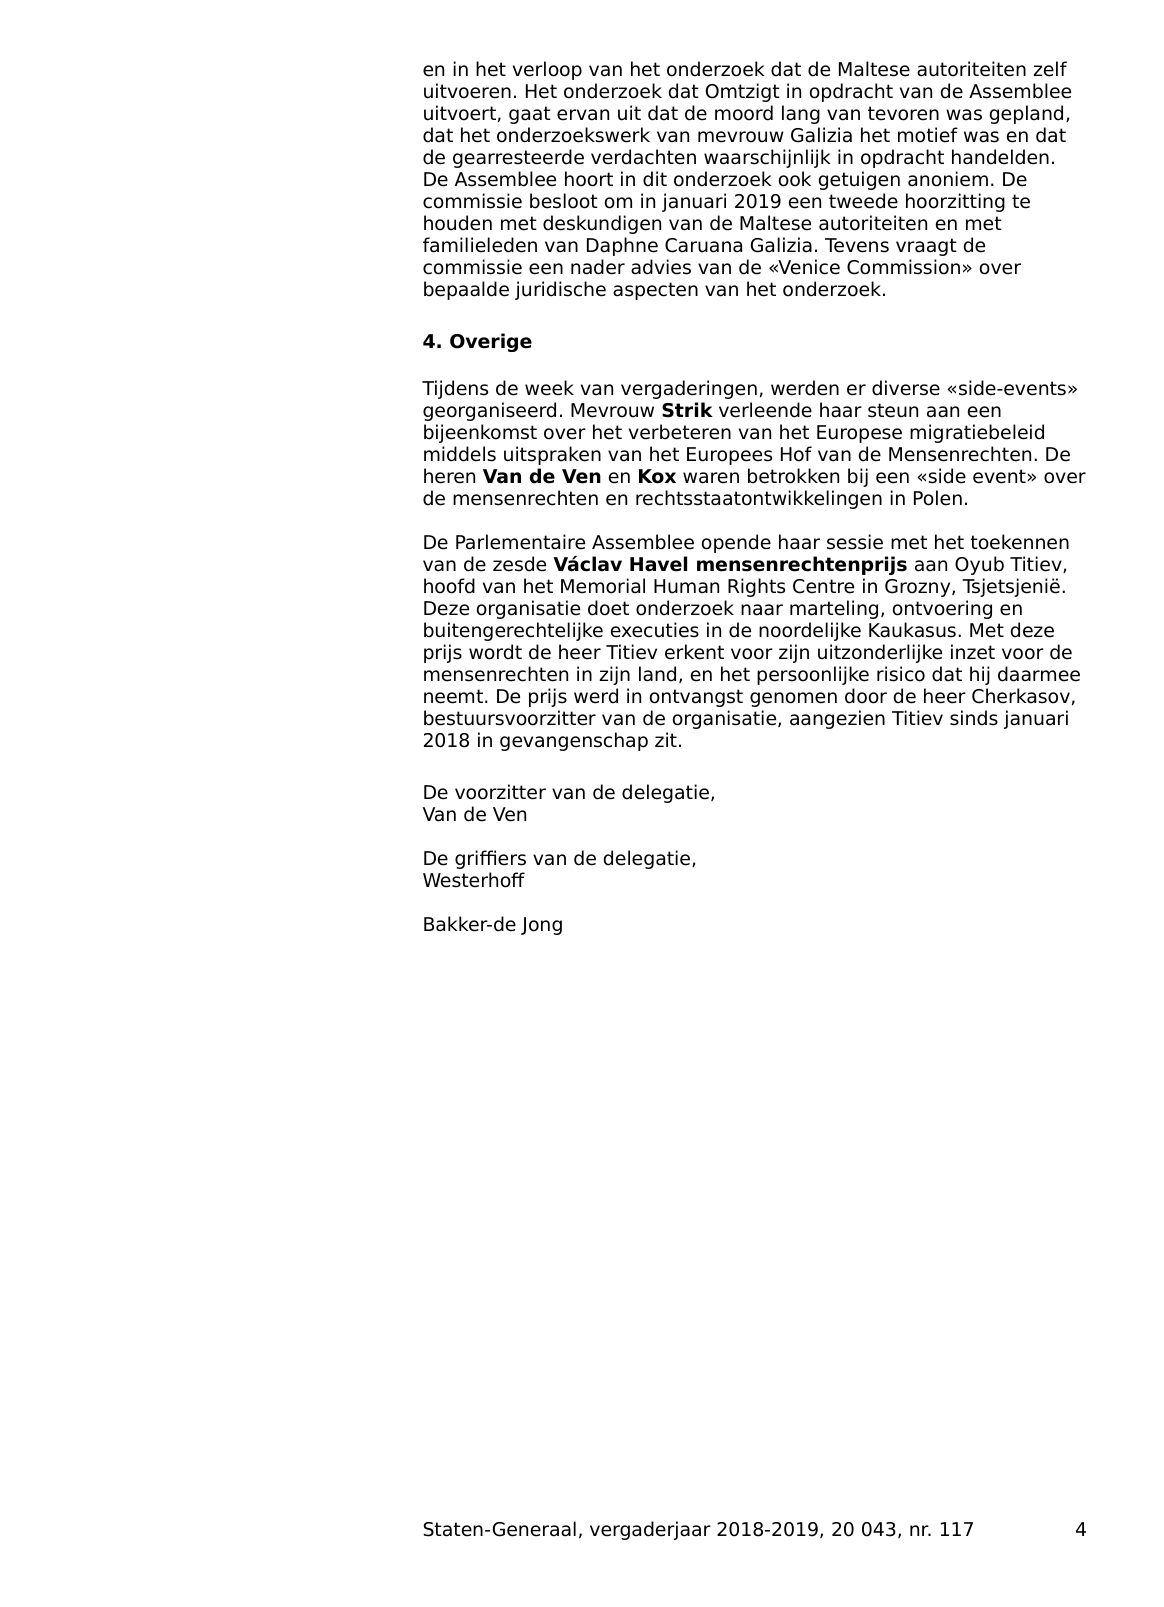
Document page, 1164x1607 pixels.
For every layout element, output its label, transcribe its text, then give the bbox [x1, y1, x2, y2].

text De Parlementaire Assemblee opende haar sessie met het toekennen van de zesde Václav Havel mensenrechtenprijs aan Oyub Titiev, hoofd van het Memorial Human Rights Centre in Grozny, Tsjetsjenië. Deze organisatie doet onderzoek naar marteling, ontvoering en buitengerechtelijke executies in de noordelijke Kaukasus. Met deze prijs wordt de heer Titiev erkent voor zijn uitzonderlijke inzet voor de mensenrechten in zijn land, en het persoonlijke risico dat hij daarmee neemt. De prijs werd in ontvangst genomen door de heer Cherkasov, bestuursvoorzitter van de organisatie, aangezien Titiev sinds januari 2018 in gevangenschap zit. [422, 532, 1087, 752]
text De griffiers van de delegatie, Westerhoff Bakker-de Jong [422, 848, 1087, 936]
text en in het verloop van het onderzoek dat de Maltese autoriteiten zelf uitvoeren. Het onderzoek dat Omtzigt in opdracht van de Assemblee uitvoert, gaat ervan uit dat de moord lang van tevoren was gepland, dat het onderzoekswerk van mevrouw Galizia het motief was en dat de gearresteerde verdachten waarschijnlijk in opdracht handelden. De Assemblee hoort in dit onderzoek ook getuigen anoniem. De commissie besloot om in januari 2019 een tweede hoorzitting te houden met deskundigen van de Maltese autoriteiten en met familieleden van Daphne Caruana Galizia. Tevens vraagt de commissie een nader advies van de «Venice Commission» over bepaalde juridische aspecten van het onderzoek. [422, 59, 1087, 301]
text Tijdens de week van vergaderingen, werden er diverse «side-events» georganiseerd. Mevrouw Strik verleende haar steun aan een bijeenkomst over het verbeteren van het Europese migratiebeleid middels uitspraken van het Europees Hof van de Mensenrechten. De heren Van de Ven en Kox waren betrokken bij een «side event» over de mensenrechten en rechtsstaatontwikkelingen in Polen. [422, 378, 1087, 510]
subtitle 4. Overige [422, 331, 1087, 353]
text De voorzitter van de delegatie, Van de Ven [422, 782, 1087, 826]
